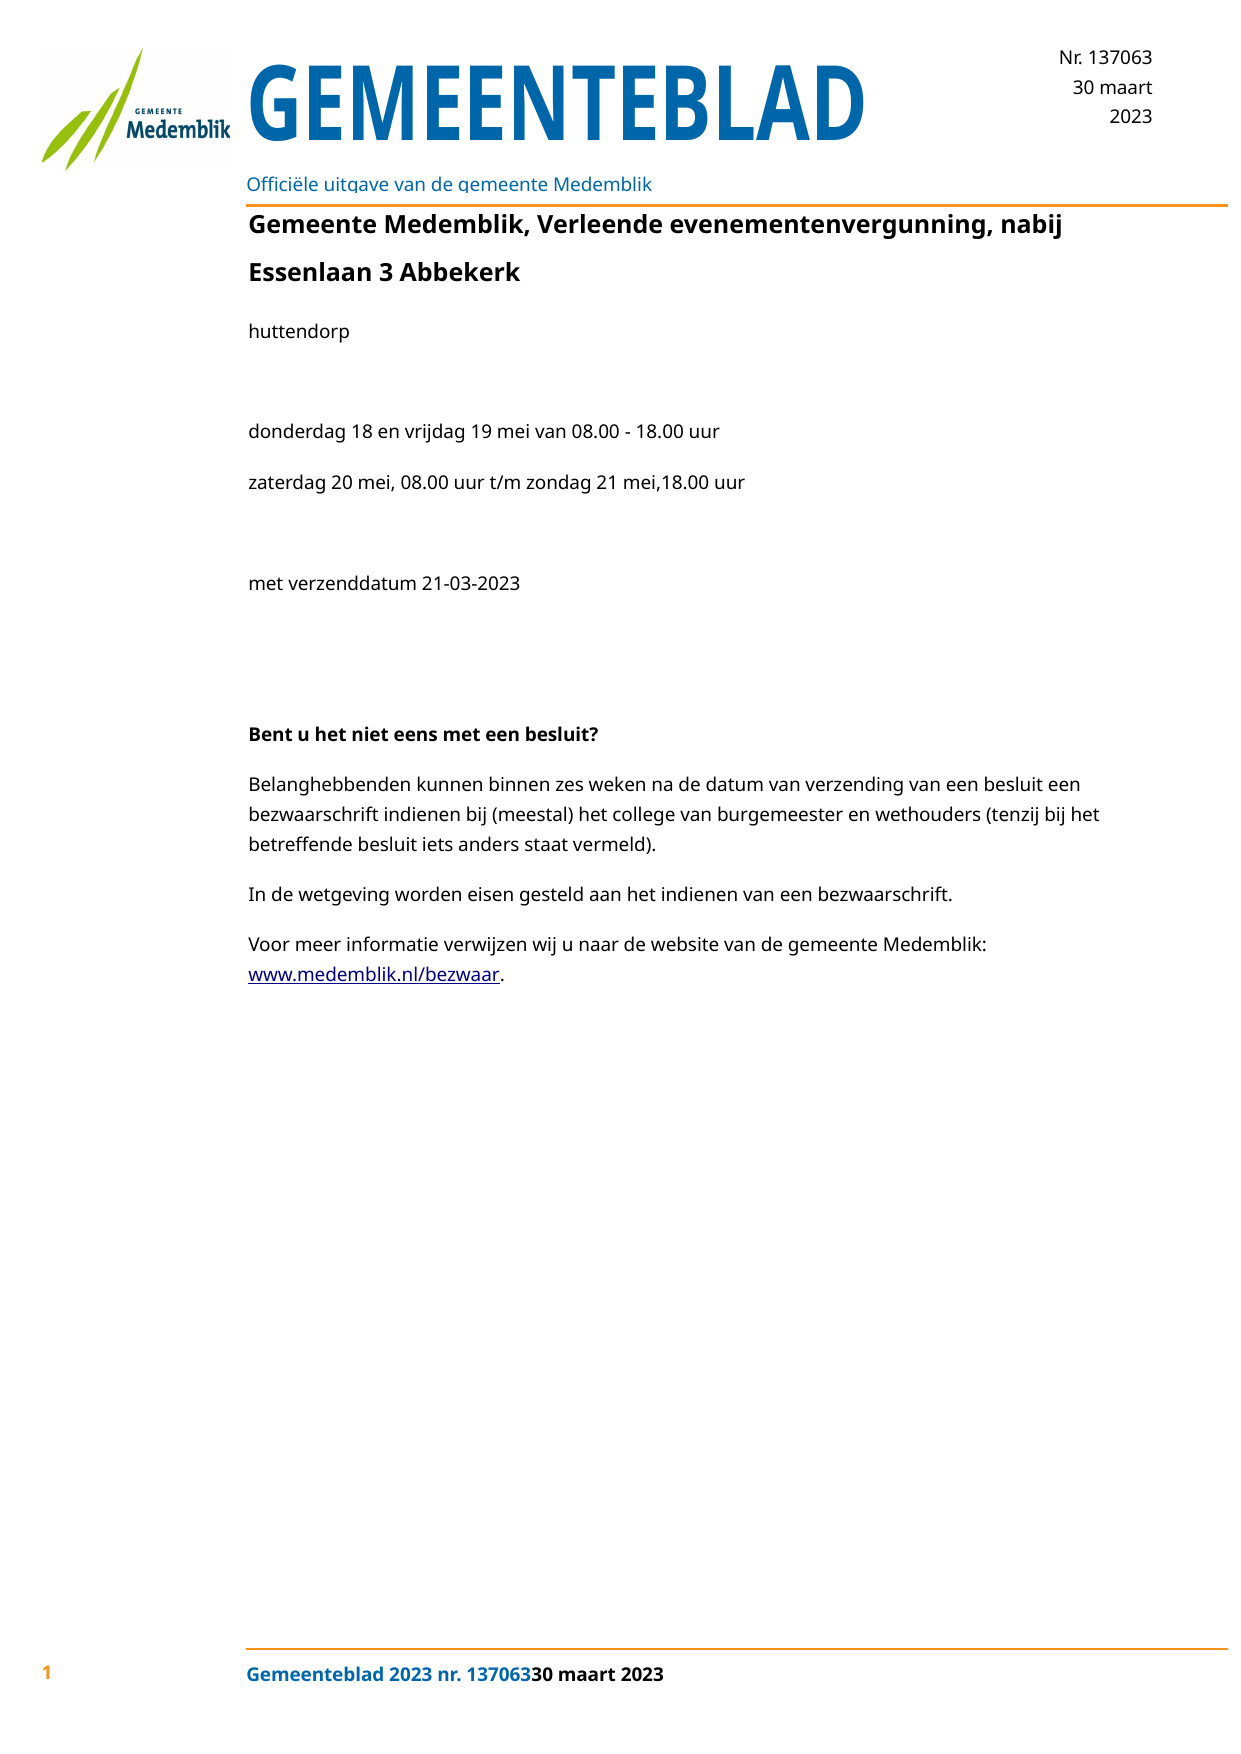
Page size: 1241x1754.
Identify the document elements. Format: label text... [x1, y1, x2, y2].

picture [41, 47, 231, 172]
text huttendorp [248, 318, 1152, 344]
text Voor meer informatie verwijzen wij u naar de website van de gemeente Medemblik: www.medemblik.nl/bezwaar. [248, 932, 1152, 987]
text Bent u het niet eens met een besluit? [248, 721, 1152, 747]
text met verzenddatum 21-03-2023 [248, 570, 1152, 596]
text zaterdag 20 mei, 08.00 uur t/m zondag 21 mei,18.00 uur [248, 469, 1152, 495]
text donderdag 18 en vrijdag 19 mei van 08.00 - 18.00 uur [248, 419, 1152, 444]
text In de wetgeving worden eisen gesteld aan het indienen van een bezwaarschrift. [248, 881, 1152, 907]
text Belanghebbenden kunnen binnen zes weken na de datum van verzending van een besluit een bezwaarschrift indienen bij (meestal) het college van burgemeester en wethouders (tenzij bij het betreffende besluit iets anders staat vermeld). [248, 772, 1152, 857]
text Gemeente Medemblik, Verleende evenementenvergunning, nabij Essenlaan 3 Abbekerk [248, 207, 1152, 288]
